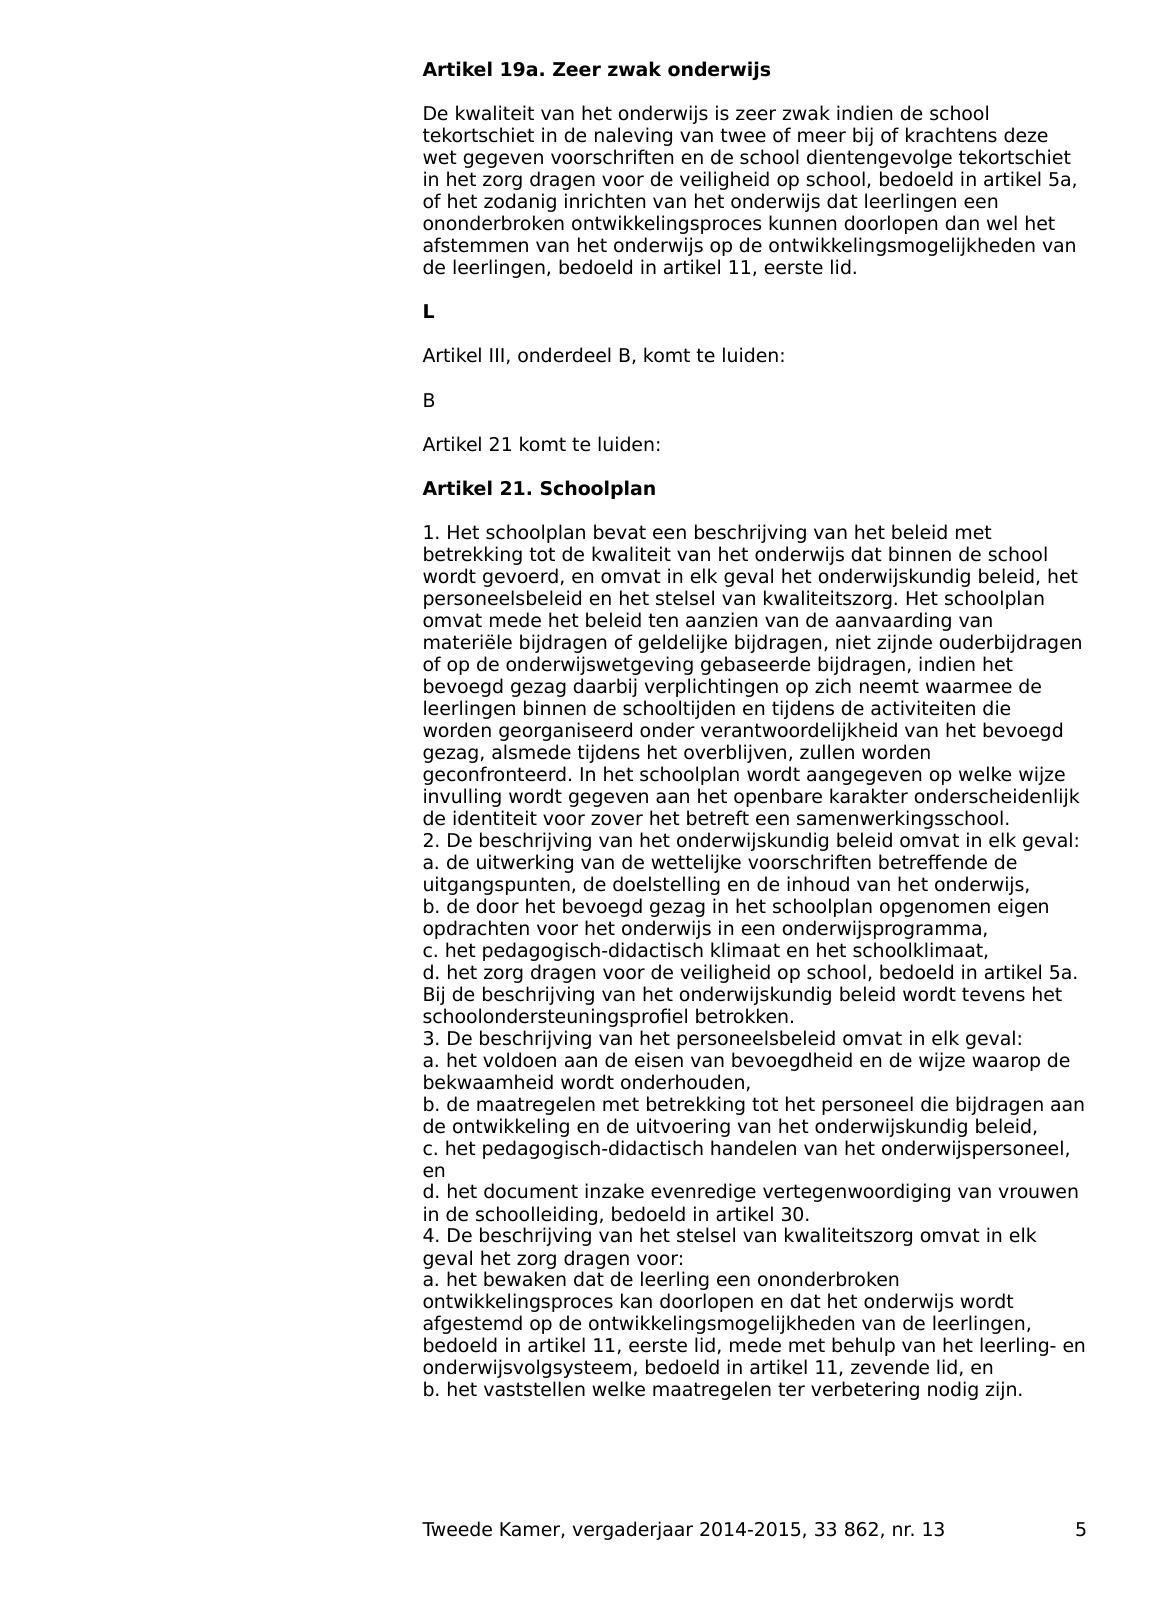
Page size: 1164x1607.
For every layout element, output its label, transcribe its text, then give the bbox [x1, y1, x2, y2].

text Bij de beschrijving van het onderwijskundig beleid wordt tevens het schoolondersteuningsprofiel betrokken. [422, 984, 1087, 1028]
text a. de uitwerking van de wettelijke voorschriften betreffende de uitgangspunten, de doelstelling en de inhoud van het onderwijs, [422, 852, 1087, 896]
subtitle Artikel 21. Schoolplan [422, 478, 1087, 500]
text 1. Het schoolplan bevat een beschrijving van het beleid met betrekking tot de kwaliteit van het onderwijs dat binnen de school wordt gevoerd, en omvat in elk geval het onderwijskundig beleid, het personeelsbeleid en het stelsel van kwaliteitszorg. Het schoolplan omvat mede het beleid ten aanzien van de aanvaarding van materiële bijdragen of geldelijke bijdragen, niet zijnde ouderbijdragen of op de onderwijswetgeving gebaseerde bijdragen, indien het bevoegd gezag daarbij verplichtingen op zich neemt waarmee de leerlingen binnen de schooltijden en tijdens de activiteiten die worden georganiseerd onder verantwoordelijkheid van het bevoegd gezag, alsmede tijdens het overblijven, zullen worden geconfronteerd. In het schoolplan wordt aangegeven op welke wijze invulling wordt gegeven aan het openbare karakter onderscheidenlijk de identiteit voor zover het betreft een samenwerkingsschool. [422, 522, 1087, 830]
text b. het vaststellen welke maatregelen ter verbetering nodig zijn. [422, 1379, 1087, 1401]
text 3. De beschrijving van het personeelsbeleid omvat in elk geval: [422, 1028, 1087, 1049]
text a. het voldoen aan de eisen van bevoegdheid en de wijze waarop de bekwaamheid wordt onderhouden, [422, 1049, 1087, 1093]
text c. het pedagogisch-didactisch klimaat en het schoolklimaat, [422, 940, 1087, 962]
subtitle L [422, 301, 1087, 323]
subtitle B [422, 389, 1087, 412]
text b. de maatregelen met betrekking tot het personeel die bijdragen aan de ontwikkeling en de uitvoering van het onderwijskundig beleid, [422, 1093, 1087, 1137]
text Artikel III, onderdeel B, komt te luiden: [422, 345, 1087, 367]
text a. het bewaken dat de leerling een ononderbroken ontwikkelingsproces kan doorlopen en dat het onderwijs wordt afgestemd op de ontwikkelingsmogelijkheden van de leerlingen, bedoeld in artikel 11, eerste lid, mede met behulp van het leerling- en onderwijsvolgsysteem, bedoeld in artikel 11, zevende lid, en [422, 1269, 1087, 1379]
text Artikel 21 komt te luiden: [422, 434, 1087, 456]
text De kwaliteit van het onderwijs is zeer zwak indien de school tekortschiet in de naleving van twee of meer bij of krachtens deze wet gegeven voorschriften en de school dientengevolge tekortschiet in het zorg dragen voor de veiligheid op school, bedoeld in artikel 5a, of het zodanig inrichten van het onderwijs dat leerlingen een ononderbroken ontwikkelingsproces kunnen doorlopen dan wel het afstemmen van het onderwijs op de ontwikkelingsmogelijkheden van de leerlingen, bedoeld in artikel 11, eerste lid. [422, 103, 1087, 279]
subtitle Artikel 19a. Zeer zwak onderwijs [422, 59, 1087, 81]
text 4. De beschrijving van het stelsel van kwaliteitszorg omvat in elk geval het zorg dragen voor: [422, 1225, 1087, 1269]
text d. het document inzake evenredige vertegenwoordiging van vrouwen in de schoolleiding, bedoeld in artikel 30. [422, 1181, 1087, 1225]
text 2. De beschrijving van het onderwijskundig beleid omvat in elk geval: [422, 830, 1087, 852]
text c. het pedagogisch-didactisch handelen van het onderwijspersoneel, en [422, 1137, 1087, 1181]
text d. het zorg dragen voor de veiligheid op school, bedoeld in artikel 5a. [422, 962, 1087, 984]
text b. de door het bevoegd gezag in het schoolplan opgenomen eigen opdrachten voor het onderwijs in een onderwijsprogramma, [422, 896, 1087, 940]
